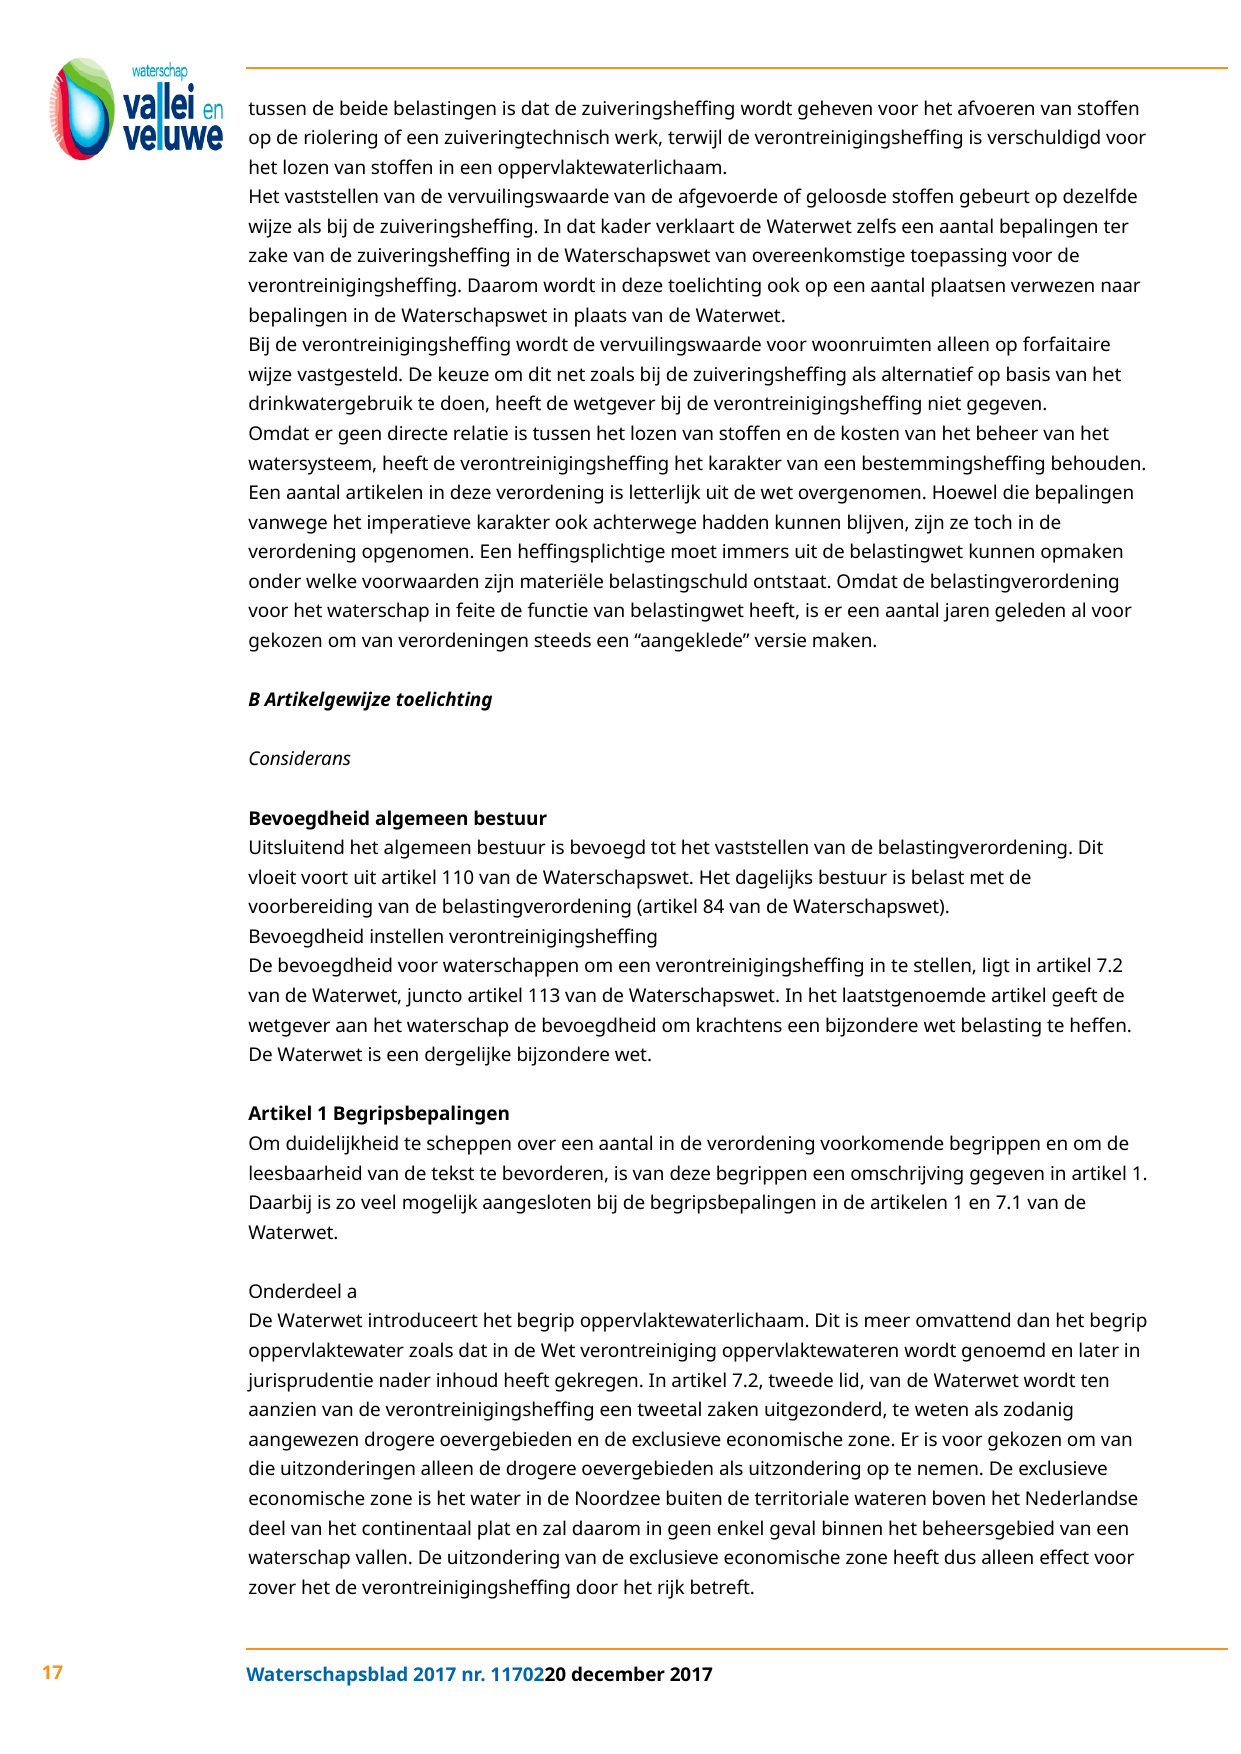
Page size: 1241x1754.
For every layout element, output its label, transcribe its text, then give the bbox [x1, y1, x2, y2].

text De bevoegdheid voor waterschappen om een verontreinigingsheffing in te stellen, ligt in artikel 7.2 van de Waterwet, juncto artikel 113 van de Waterschapswet. In het laatstgenoemde artikel geeft de wetgever aan het waterschap de bevoegdheid om krachtens een bijzondere wet belasting te heffen. De Waterwet is een dergelijke bijzondere wet. [248, 953, 1152, 1067]
text Bij de verontreinigingsheffing wordt de vervuilingswaarde voor woonruimten alleen op forfaitaire wijze vastgesteld. De keuze om dit net zoals bij de zuiveringsheffing als alternatief op basis van het drinkwatergebruik te doen, heeft de wetgever bij de verontreinigingsheffing niet gegeven. [248, 331, 1152, 416]
text Een aantal artikelen in deze verordening is letterlijk uit de wet overgenomen. Hoewel die bepalingen vanwege het imperatieve karakter ook achterwege hadden kunnen blijven, zijn ze toch in de verordening opgenomen. Een heffingsplichtige moet immers uit de belastingwet kunnen opmaken onder welke voorwaarden zijn materiële belastingschuld ontstaat. Omdat de belastingverordening voor het waterschap in feite de functie van belastingwet heeft, is er een aantal jaren geleden al voor gekozen om van verordeningen steeds een “aangeklede” versie maken. [248, 479, 1152, 653]
text Om duidelijkheid te scheppen over een aantal in de verordening voorkomende begrippen en om de leesbaarheid van de tekst te bevorderen, is van deze begrippen een omschrijving gegeven in artikel 1. Daarbij is zo veel mogelijk aangesloten bij de begripsbepalingen in de artikelen 1 en 7.1 van de Waterwet. [248, 1130, 1152, 1245]
text B Artikelgewijze toelichting [248, 686, 1152, 712]
text De Waterwet introduceert het begrip oppervlaktewaterlichaam. Dit is meer omvattend dan het begrip oppervlaktewater zoals dat in de Wet verontreiniging oppervlaktewateren wordt genoemd en later in jurisprudentie nader inhoud heeft gekregen. In artikel 7.2, tweede lid, van de Waterwet wordt ten aanzien van de verontreinigingsheffing een tweetal zaken uitgezonderd, te weten als zodanig aangewezen drogere oevergebieden en de exclusieve economische zone. Er is voor gekozen om van die uitzonderingen alleen de drogere oevergebieden als uitzondering op te nemen. De exclusieve economische zone is het water in de Noordzee buiten de territoriale wateren boven het Nederlandse deel van het continentaal plat en zal daarom in geen enkel geval binnen het beheersgebied van een waterschap vallen. De uitzondering van de exclusieve economische zone heeft dus alleen effect voor zover het de verontreinigingsheffing door het rijk betreft. [248, 1308, 1152, 1600]
text tussen de beide belastingen is dat de zuiveringsheffing wordt geheven voor het afvoeren van stoffen op de riolering of een zuiveringtechnisch werk, terwijl de verontreinigingsheffing is verschuldigd voor het lozen van stoffen in een oppervlaktewaterlichaam. [248, 95, 1152, 180]
text Bevoegdheid instellen verontreinigingsheffing [248, 923, 1152, 949]
text Artikel 1 Begripsbepalingen [248, 1101, 1152, 1126]
text Bevoegdheid algemeen bestuur [248, 805, 1152, 831]
picture [41, 47, 231, 172]
text Considerans [248, 746, 1152, 771]
text Onderdeel a [248, 1278, 1152, 1304]
text Omdat er geen directe relatie is tussen het lozen van stoffen en de kosten van het beheer van het watersysteem, heeft de verontreinigingsheffing het karakter van een bestemmingsheffing behouden. [248, 420, 1152, 476]
text Uitsluitend het algemeen bestuur is bevoegd tot het vaststellen van de belastingverordening. Dit vloeit voort uit artikel 110 van de Waterschapswet. Het dagelijks bestuur is belast met de voorbereiding van de belastingverordening (artikel 84 van de Waterschapswet). [248, 834, 1152, 919]
text Het vaststellen van de vervuilingswaarde van de afgevoerde of geloosde stoffen gebeurt op dezelfde wijze als bij de zuiveringsheffing. In dat kader verklaart de Waterwet zelfs een aantal bepalingen ter zake van de zuiveringsheffing in de Waterschapswet van overeenkomstige toepassing voor de verontreinigingsheffing. Daarom wordt in deze toelichting ook op een aantal plaatsen verwezen naar bepalingen in de Waterschapswet in plaats van de Waterwet. [248, 183, 1152, 328]
